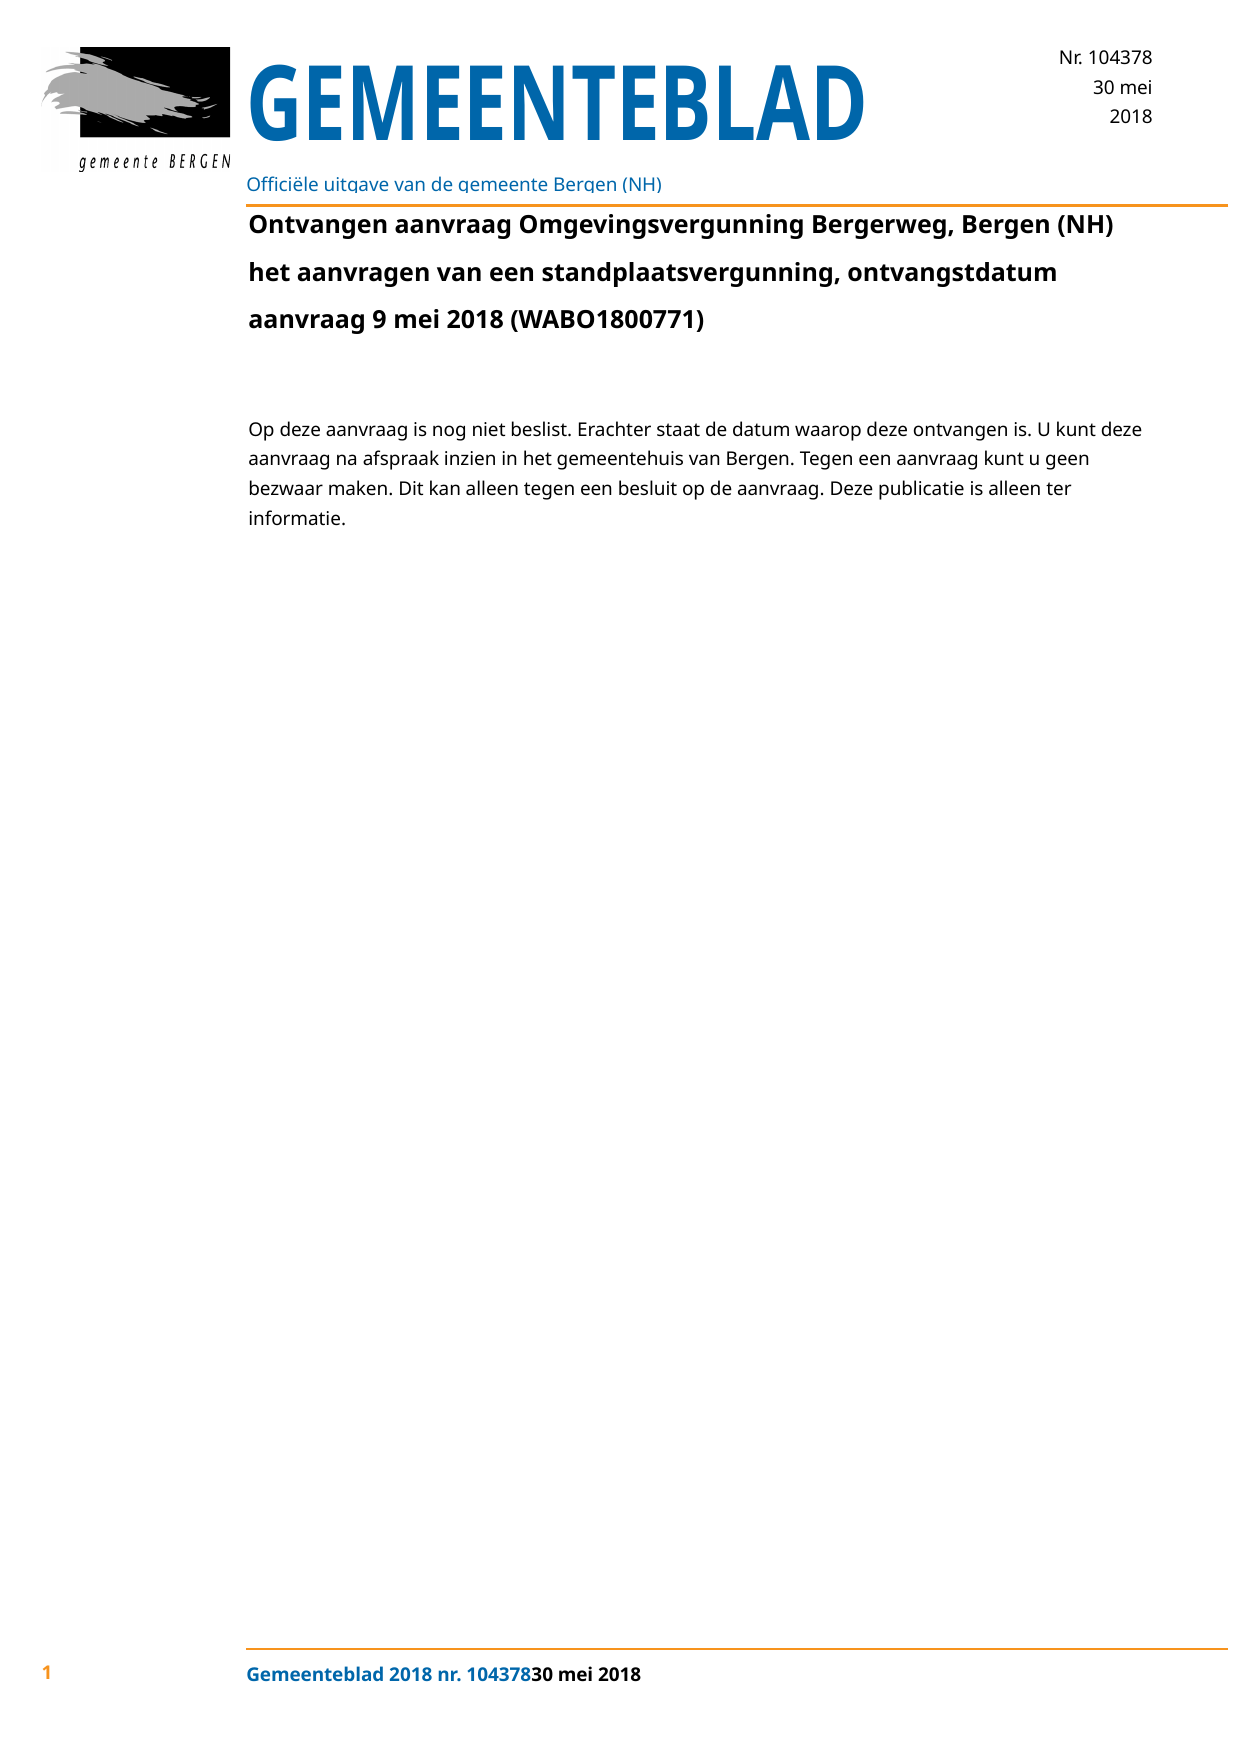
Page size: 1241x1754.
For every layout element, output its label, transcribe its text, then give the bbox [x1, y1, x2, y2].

text Op deze aanvraag is nog niet beslist. Erachter staat de datum waarop deze ontvangen is. U kunt deze aanvraag na afspraak inzien in het gemeentehuis van Bergen. Tegen een aanvraag kunt u geen bezwaar maken. Dit kan alleen tegen een besluit op de aanvraag. Deze publicatie is alleen ter informatie. [248, 416, 1152, 530]
picture [41, 47, 231, 172]
text Ontvangen aanvraag Omgevingsvergunning Bergerweg, Bergen (NH) het aanvragen van een standplaatsvergunning, ontvangstdatum aanvraag 9 mei 2018 (WABO1800771) [248, 207, 1152, 336]
